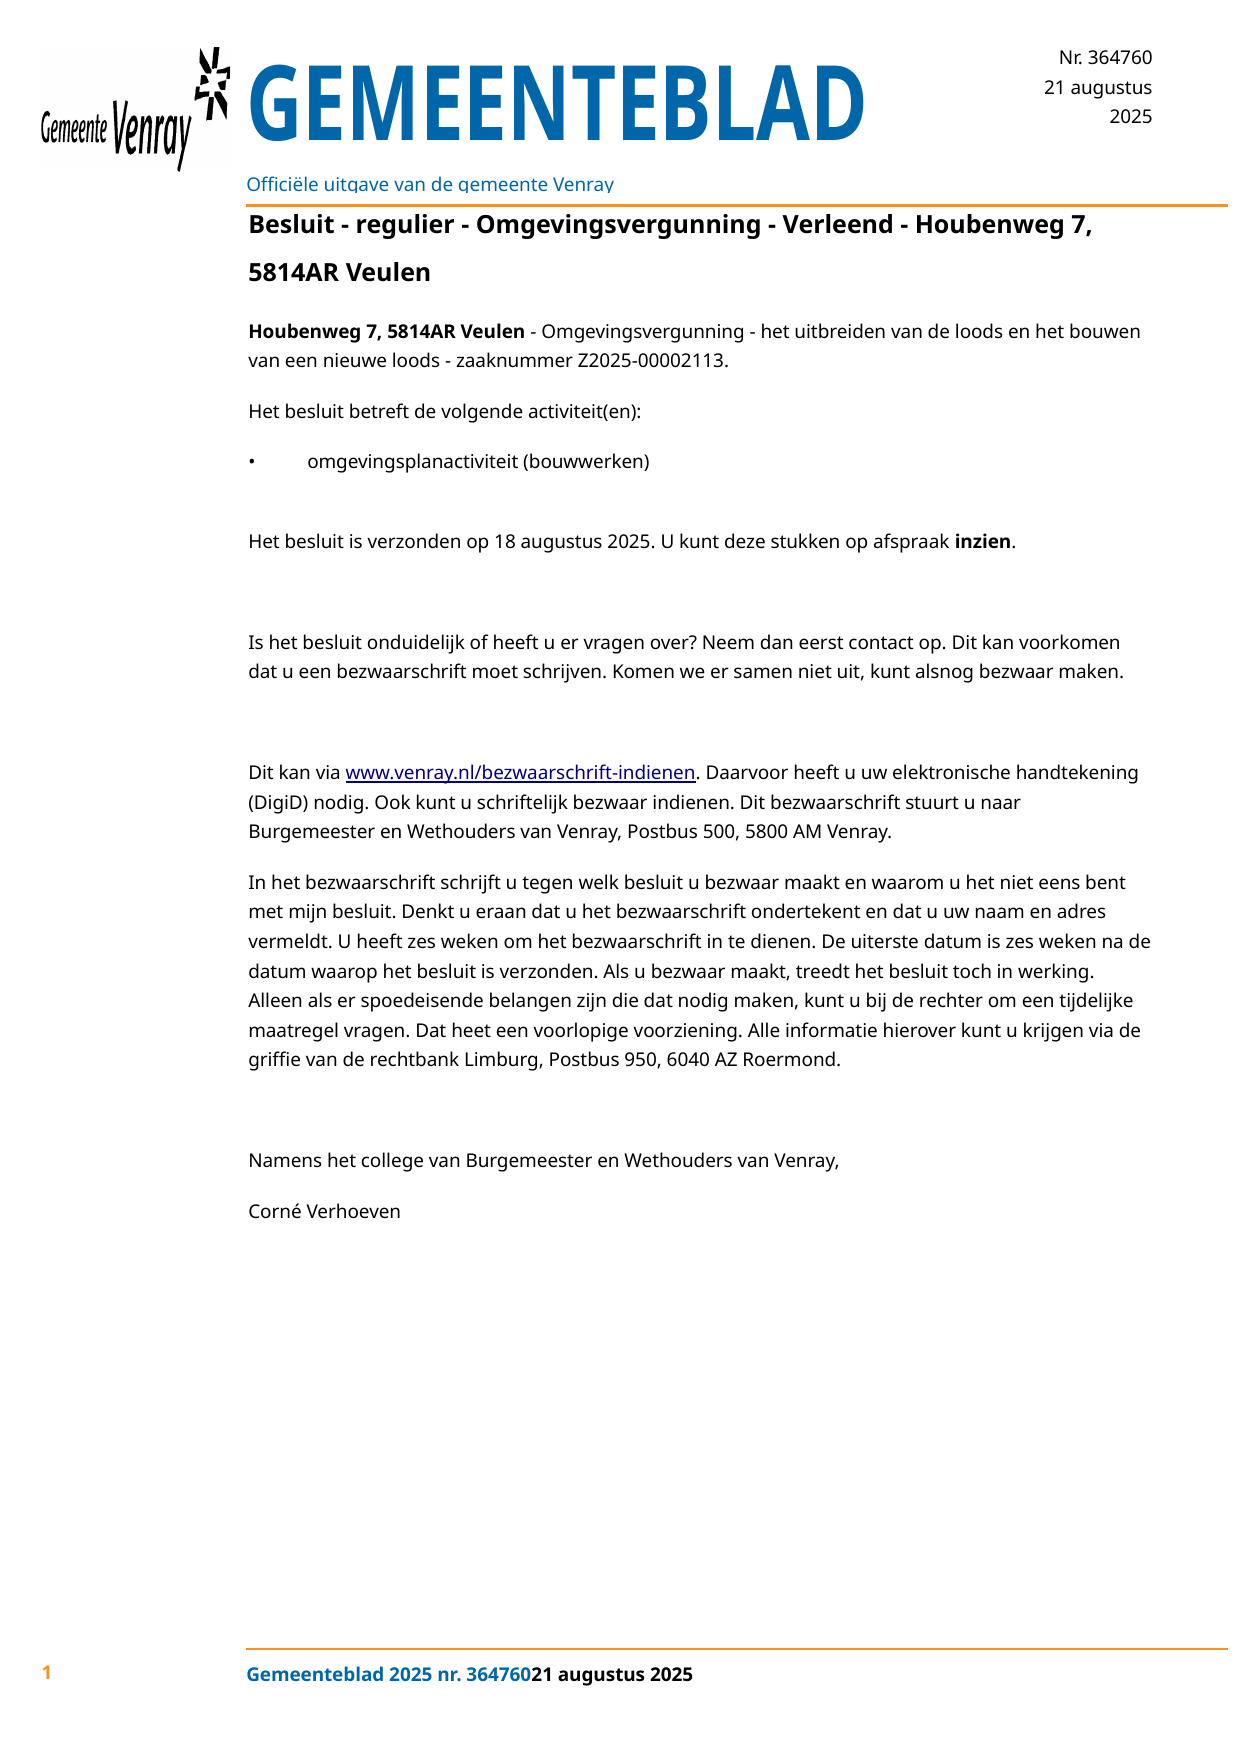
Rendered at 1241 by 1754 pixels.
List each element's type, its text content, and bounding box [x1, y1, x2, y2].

text Namens het college van Burgemeester en Wethouders van Venray, [248, 1147, 1152, 1173]
text Besluit - regulier - Omgevingsvergunning - Verleend - Houbenweg 7, 5814AR Veulen [248, 207, 1152, 288]
picture [41, 47, 231, 172]
text Het besluit is verzonden op 18 augustus 2025. U kunt deze stukken op afspraak inzien. [248, 528, 1152, 554]
text Is het besluit onduidelijk of heeft u er vragen over? Neem dan eerst contact op. Dit kan voorkomen dat u een bezwaarschrift moet schrijven. Komen we er samen niet uit, kunt alsnog bezwaar maken. [248, 629, 1152, 684]
text Het besluit betreft de volgende activiteit(en): [248, 398, 1152, 424]
text Dit kan via www.venray.nl/bezwaarschrift-indienen. Daarvoor heeft u uw elektronische handtekening (DigiD) nodig. Ook kunt u schriftelijk bezwaar indienen. Dit bezwaarschrift stuurt u naar Burgemeester en Wethouders van Venray, Postbus 500, 5800 AM Venray. [248, 759, 1152, 844]
list omgevingsplanactiviteit (bouwwerken) [248, 448, 1152, 474]
text In het bezwaarschrift schrijft u tegen welk besluit u bezwaar maakt en waarom u het niet eens bent met mijn besluit. Denkt u eraan dat u het bezwaarschrift ondertekent en dat u uw naam en adres vermeldt. U heeft zes weken om het bezwaarschrift in te dienen. De uiterste datum is zes weken na de datum waarop het besluit is verzonden. Als u bezwaar maakt, treedt het besluit toch in werking. Alleen als er spoedeisende belangen zijn die dat nodig maken, kunt u bij de rechter om een tijdelijke maatregel vragen. Dat heet een voorlopige voorziening. Alle informatie hierover kunt u krijgen via de griffie van de rechtbank Limburg, Postbus 950, 6040 AZ Roermond. [248, 869, 1152, 1072]
text Houbenweg 7, 5814AR Veulen - Omgevingsvergunning - het uitbreiden van de loods en het bouwen van een nieuwe loods - zaaknummer Z2025-00002113. [248, 318, 1152, 373]
text Corné Verhoeven [248, 1198, 1152, 1224]
